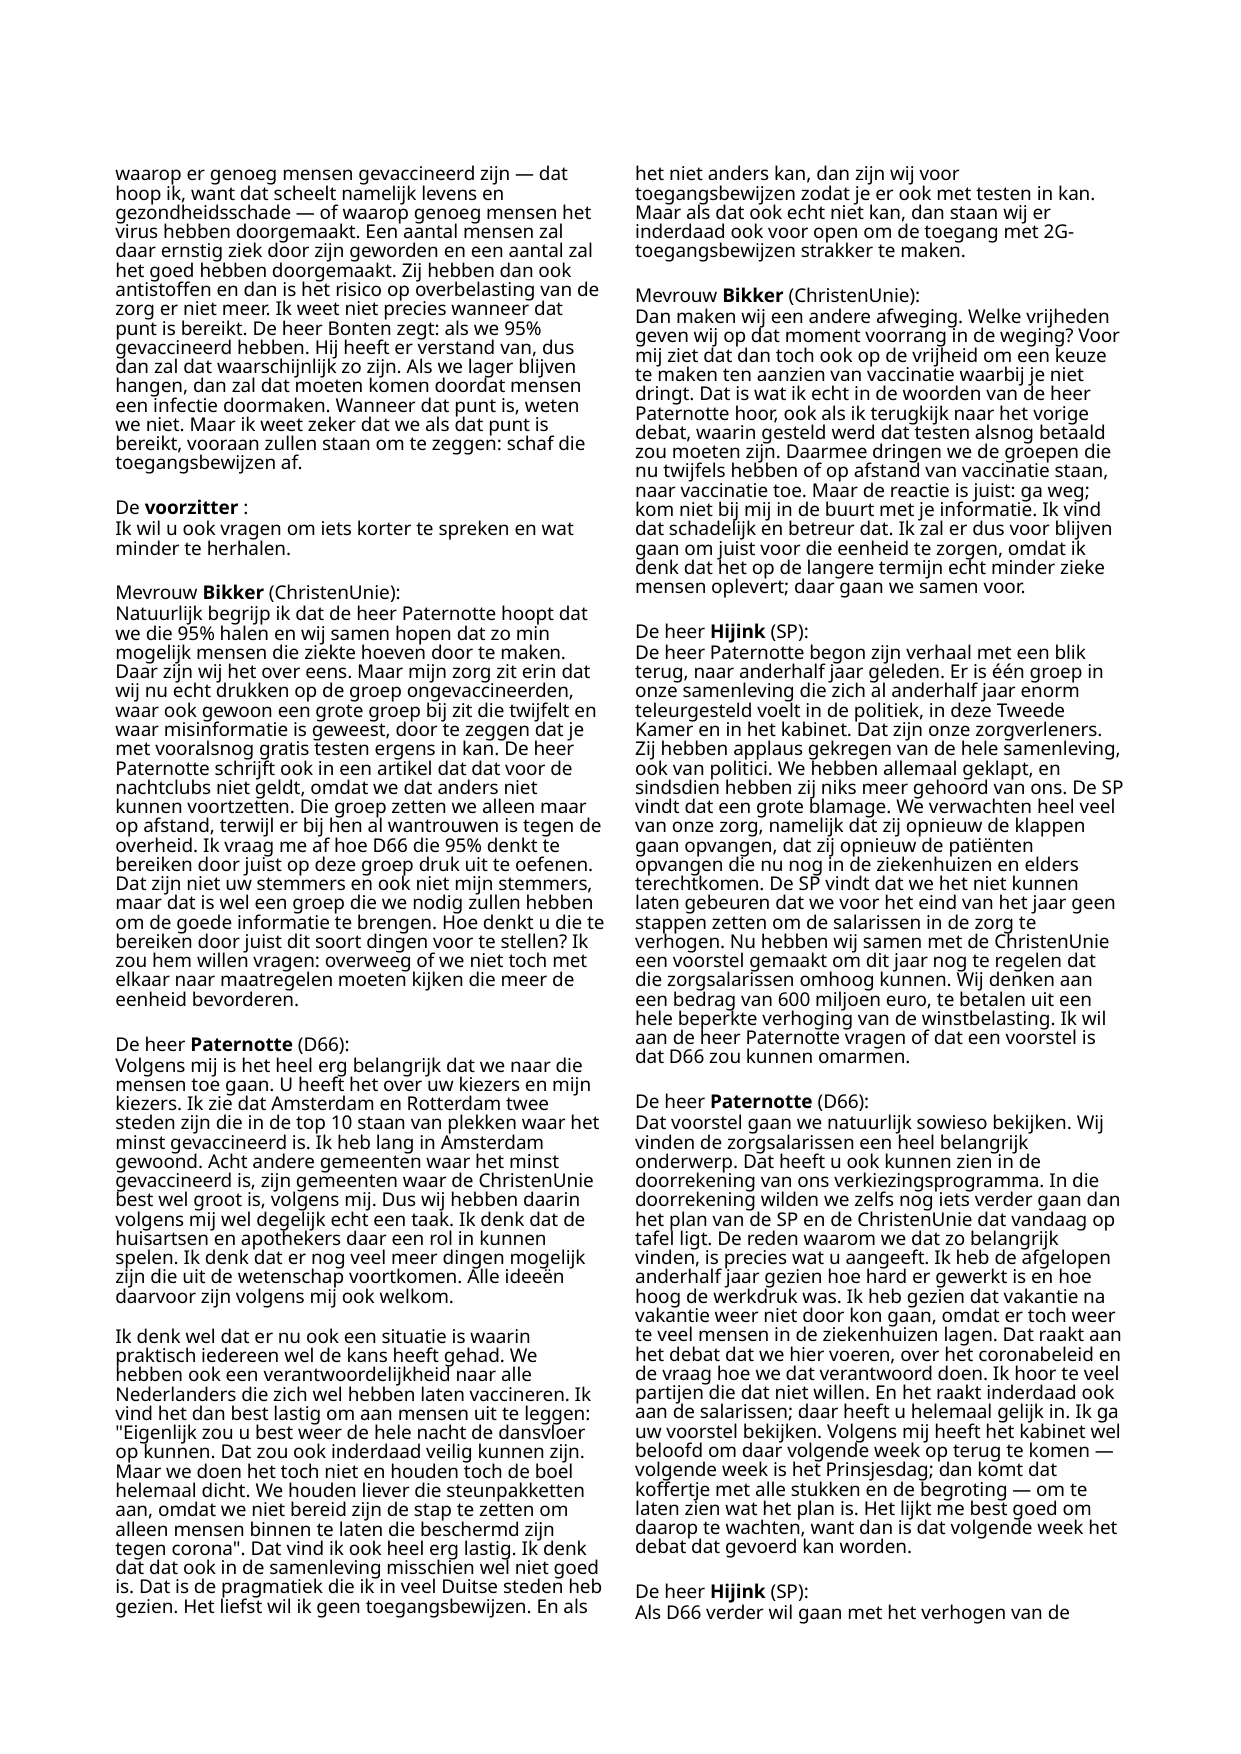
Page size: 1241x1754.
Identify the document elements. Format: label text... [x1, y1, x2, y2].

text De heer Paternotte (D66): [115, 1031, 605, 1057]
text Ik denk wel dat er nu ook een situatie is waarin praktisch iedereen wel de kans heeft gehad. We hebben ook een verantwoordelijkheid naar alle Nederlanders die zich wel hebben laten vaccineren. Ik vind het dan best lastig om aan mensen uit te leggen: "Eigenlijk zou u best weer de hele nacht de dansvloer op kunnen. Dat zou ook inderdaad veilig kunnen zijn. Maar we doen het toch niet en houden toch de boel helemaal dicht. We houden liever die steunpakketten aan, omdat we niet bereid zijn de stap te zetten om alleen mensen binnen te laten die beschermd zijn tegen corona". Dat vind ik ook heel erg lastig. Ik denk dat dat ook in de samenleving misschien wel niet goed is. Dat is de pragmatiek die ik in veel Duitse steden heb gezien. Het liefst wil ik geen toegangsbewijzen. En als [115, 1328, 605, 1617]
text De heer Paternotte (D66): [635, 1089, 1125, 1114]
text De heer Hijink (SP): [635, 1578, 1125, 1604]
text het niet anders kan, dan zijn wij voor toegangsbewijzen zodat je er ook met testen in kan. Maar als dat ook echt niet kan, dan staan wij er inderdaad ook voor open om de toegang met 2G-toegangsbewijzen strakker te maken. [635, 165, 1125, 262]
text De heer Paternotte begon zijn verhaal met een blik terug, naar anderhalf jaar geleden. Er is één groep in onze samenleving die zich al anderhalf jaar enorm teleurgesteld voelt in de politiek, in deze Tweede Kamer en in het kabinet. Dat zijn onze zorgverleners. Zij hebben applaus gekregen van de hele samenleving, ook van politici. We hebben allemaal geklapt, en sindsdien hebben zij niks meer gehoord van ons. De SP vindt dat een grote blamage. We verwachten heel veel van onze zorg, namelijk dat zij opnieuw de klappen gaan opvangen, dat zij opnieuw de patiënten opvangen die nu nog in de ziekenhuizen en elders terechtkomen. De SP vindt dat we het niet kunnen laten gebeuren dat we voor het eind van het jaar geen stappen zetten om de salarissen in de zorg te verhogen. Nu hebben wij samen met de ChristenUnie een voorstel gemaakt om dit jaar nog te regelen dat die zorgsalarissen omhoog kunnen. Wij denken aan een bedrag van 600 miljoen euro, te betalen uit een hele beperkte verhoging van de winstbelasting. Ik wil aan de heer Paternotte vragen of dat een voorstel is dat D66 zou kunnen omarmen. [635, 644, 1125, 1068]
text Dan maken wij een andere afweging. Welke vrijheden geven wij op dat moment voorrang in de weging? Voor mij ziet dat dan toch ook op de vrijheid om een keuze te maken ten aanzien van vaccinatie waarbij je niet dringt. Dat is wat ik echt in de woorden van de heer Paternotte hoor, ook als ik terugkijk naar het vorige debat, waarin gesteld werd dat testen alsnog betaald zou moeten zijn. Daarmee dringen we de groepen die nu twijfels hebben of op afstand van vaccinatie staan, naar vaccinatie toe. Maar de reactie is juist: ga weg; kom niet bij mij in de buurt met je informatie. Ik vind dat schadelijk en betreur dat. Ik zal er dus voor blijven gaan om juist voor die eenheid te zorgen, omdat ik denk dat het op de langere termijn echt minder zieke mensen oplevert; daar gaan we samen voor. [635, 308, 1125, 597]
text De heer Hijink (SP): [635, 618, 1125, 644]
text Natuurlijk begrijp ik dat de heer Paternotte hoopt dat we die 95% halen en wij samen hopen dat zo min mogelijk mensen die ziekte hoeven door te maken. Daar zijn wij het over eens. Maar mijn zorg zit erin dat wij nu echt drukken op de groep ongevaccineerden, waar ook gewoon een grote groep bij zit die twijfelt en waar misinformatie is geweest, door te zeggen dat je met vooralsnog gratis testen ergens in kan. De heer Paternotte schrijft ook in een artikel dat dat voor de nachtclubs niet geldt, omdat we dat anders niet kunnen voortzetten. Die groep zetten we alleen maar op afstand, terwijl er bij hen al wantrouwen is tegen de overheid. Ik vraag me af hoe D66 die 95% denkt te bereiken door juist op deze groep druk uit te oefenen. Dat zijn niet uw stemmers en ook niet mijn stemmers, maar dat is wel een groep die we nodig zullen hebben om de goede informatie te brengen. Hoe denkt u die te bereiken door juist dit soort dingen voor te stellen? Ik zou hem willen vragen: overweeg of we niet toch met elkaar naar maatregelen moeten kijken die meer de eenheid bevorderen. [115, 605, 605, 1010]
text Volgens mij is het heel erg belangrijk dat we naar die mensen toe gaan. U heeft het over uw kiezers en mijn kiezers. Ik zie dat Amsterdam en Rotterdam twee steden zijn die in de top 10 staan van plekken waar het minst gevaccineerd is. Ik heb lang in Amsterdam gewoond. Acht andere gemeenten waar het minst gevaccineerd is, zijn gemeenten waar de ChristenUnie best wel groot is, volgens mij. Dus wij hebben daarin volgens mij wel degelijk echt een taak. Ik denk dat de huisartsen en apothekers daar een rol in kunnen spelen. Ik denk dat er nog veel meer dingen mogelijk zijn die uit de wetenschap voortkomen. Alle ideeën daarvoor zijn volgens mij ook welkom. [115, 1057, 605, 1307]
text Als D66 verder wil gaan met het verhogen van de [635, 1604, 1125, 1623]
text Mevrouw Bikker (ChristenUnie): [115, 579, 605, 605]
text waarop er genoeg mensen gevaccineerd zijn — dat hoop ik, want dat scheelt namelijk levens en gezondheidsschade — of waarop genoeg mensen het virus hebben doorgemaakt. Een aantal mensen zal daar ernstig ziek door zijn geworden en een aantal zal het goed hebben doorgemaakt. Zij hebben dan ook antistoffen en dan is het risico op overbelasting van de zorg er niet meer. Ik weet niet precies wanneer dat punt is bereikt. De heer Bonten zegt: als we 95% gevaccineerd hebben. Hij heeft er verstand van, dus dan zal dat waarschijnlijk zo zijn. Als we lager blijven hangen, dan zal dat moeten komen doordat mensen een infectie doormaken. Wanneer dat punt is, weten we niet. Maar ik weet zeker dat we als dat punt is bereikt, vooraan zullen staan om te zeggen: schaf die toegangsbewijzen af. [115, 165, 605, 474]
text Dat voorstel gaan we natuurlijk sowieso bekijken. Wij vinden de zorgsalarissen een heel belangrijk onderwerp. Dat heeft u ook kunnen zien in de doorrekening van ons verkiezingsprogramma. In die doorrekening wilden we zelfs nog iets verder gaan dan het plan van de SP en de ChristenUnie dat vandaag op tafel ligt. De reden waarom we dat zo belangrijk vinden, is precies wat u aangeeft. Ik heb de afgelopen anderhalf jaar gezien hoe hard er gewerkt is en hoe hoog de werkdruk was. Ik heb gezien dat vakantie na vakantie weer niet door kon gaan, omdat er toch weer te veel mensen in de ziekenhuizen lagen. Dat raakt aan het debat dat we hier voeren, over het coronabeleid en de vraag hoe we dat verantwoord doen. Ik hoor te veel partijen die dat niet willen. En het raakt inderdaad ook aan de salarissen; daar heeft u helemaal gelijk in. Ik ga uw voorstel bekijken. Volgens mij heeft het kabinet wel beloofd om daar volgende week op terug te komen — volgende week is het Prinsjesdag; dan komt dat koffertje met alle stukken en de begroting — om te laten zien wat het plan is. Het lijkt me best goed om daarop te wachten, want dan is dat volgende week het debat dat gevoerd kan worden. [635, 1114, 1125, 1558]
text Mevrouw Bikker (ChristenUnie): [635, 282, 1125, 308]
text De voorzitter : [115, 494, 605, 520]
text Ik wil u ook vragen om iets korter te spreken en wat minder te herhalen. [115, 520, 605, 559]
